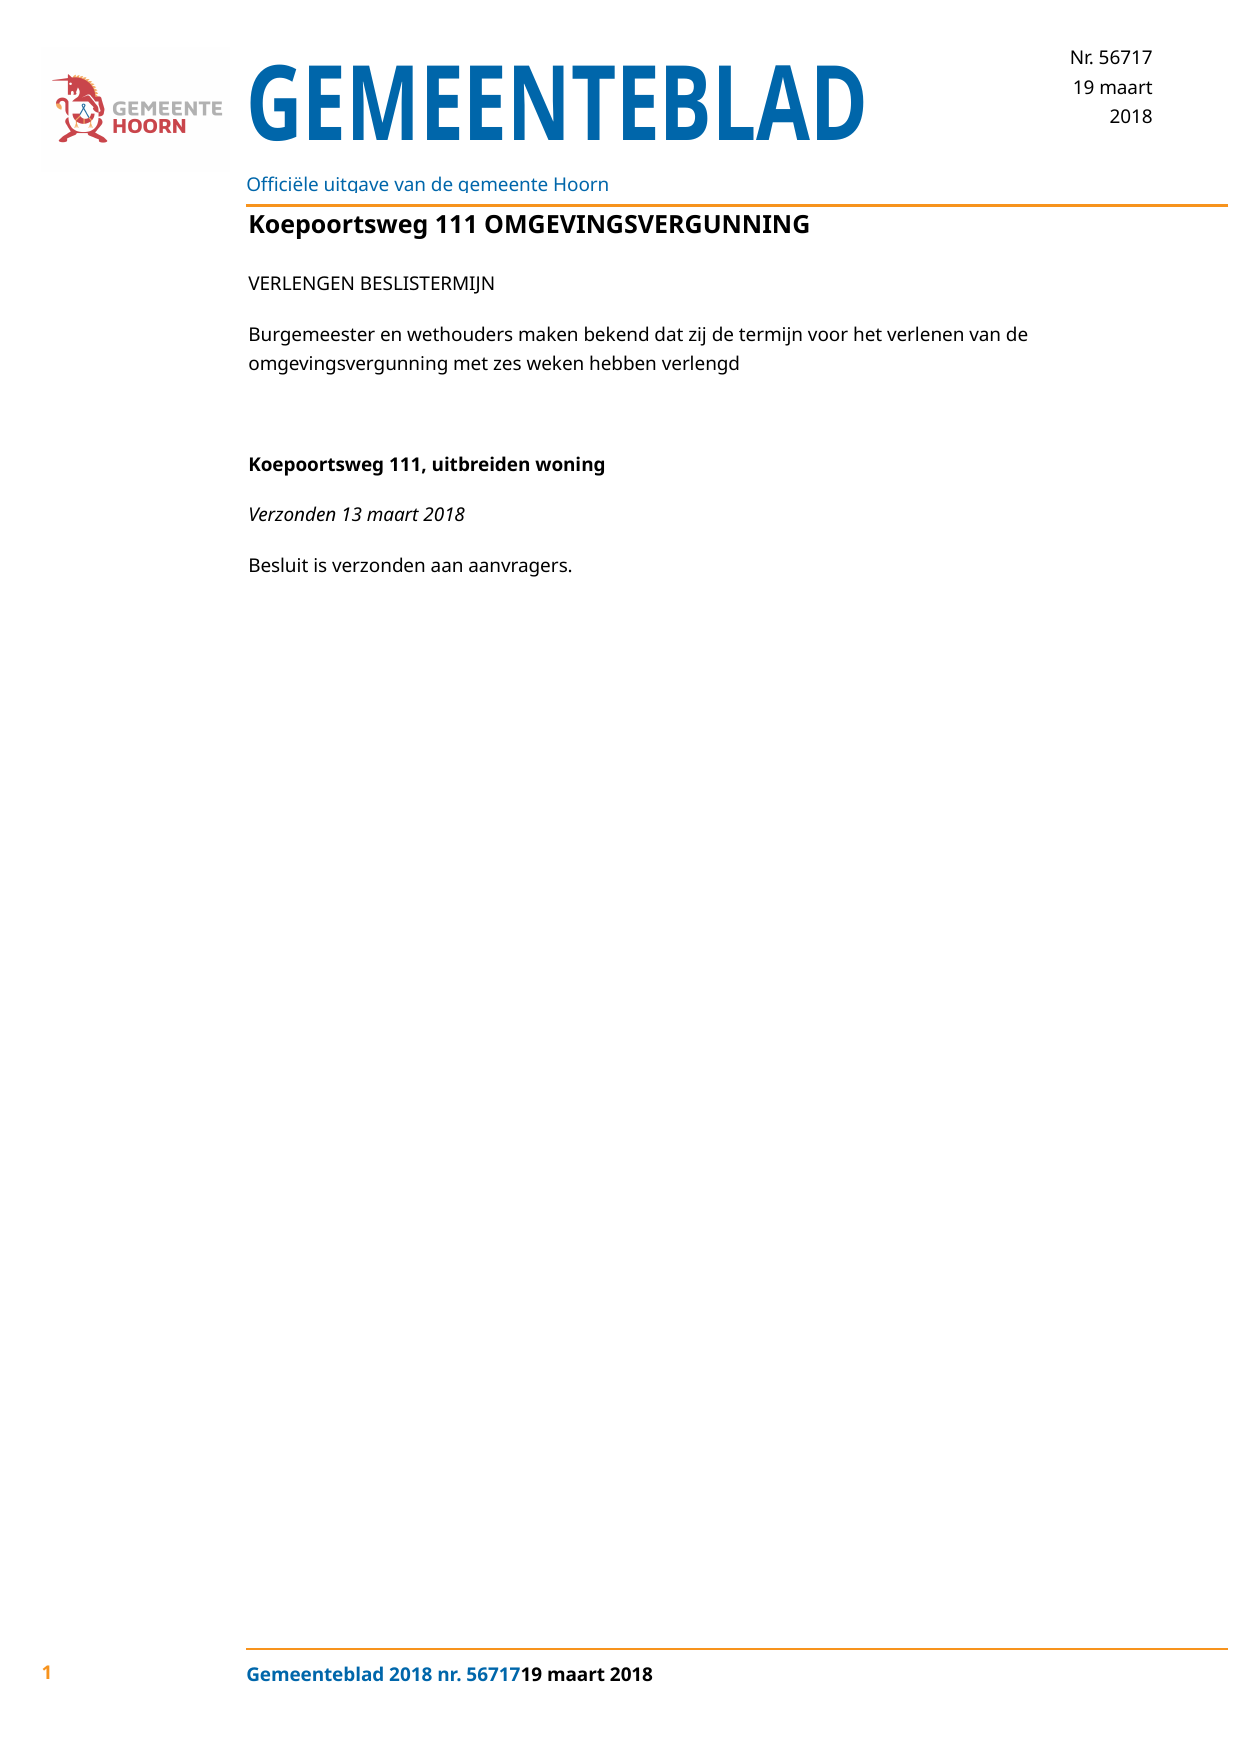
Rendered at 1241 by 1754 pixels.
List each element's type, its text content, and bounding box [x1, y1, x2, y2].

text Burgemeester en wethouders maken bekend dat zij de termijn voor het verlenen van de omgevingsvergunning met zes weken hebben verlengd [248, 321, 1152, 376]
text Besluit is verzonden aan aanvragers. [248, 552, 1152, 578]
picture [41, 47, 231, 172]
text Verzonden 13 maart 2018 [248, 502, 1152, 527]
text VERLENGEN BESLISTERMIJN [248, 270, 1152, 296]
text Koepoortsweg 111, uitbreiden woning [248, 451, 1152, 477]
text Koepoortsweg 111 OMGEVINGSVERGUNNING [248, 207, 1152, 241]
